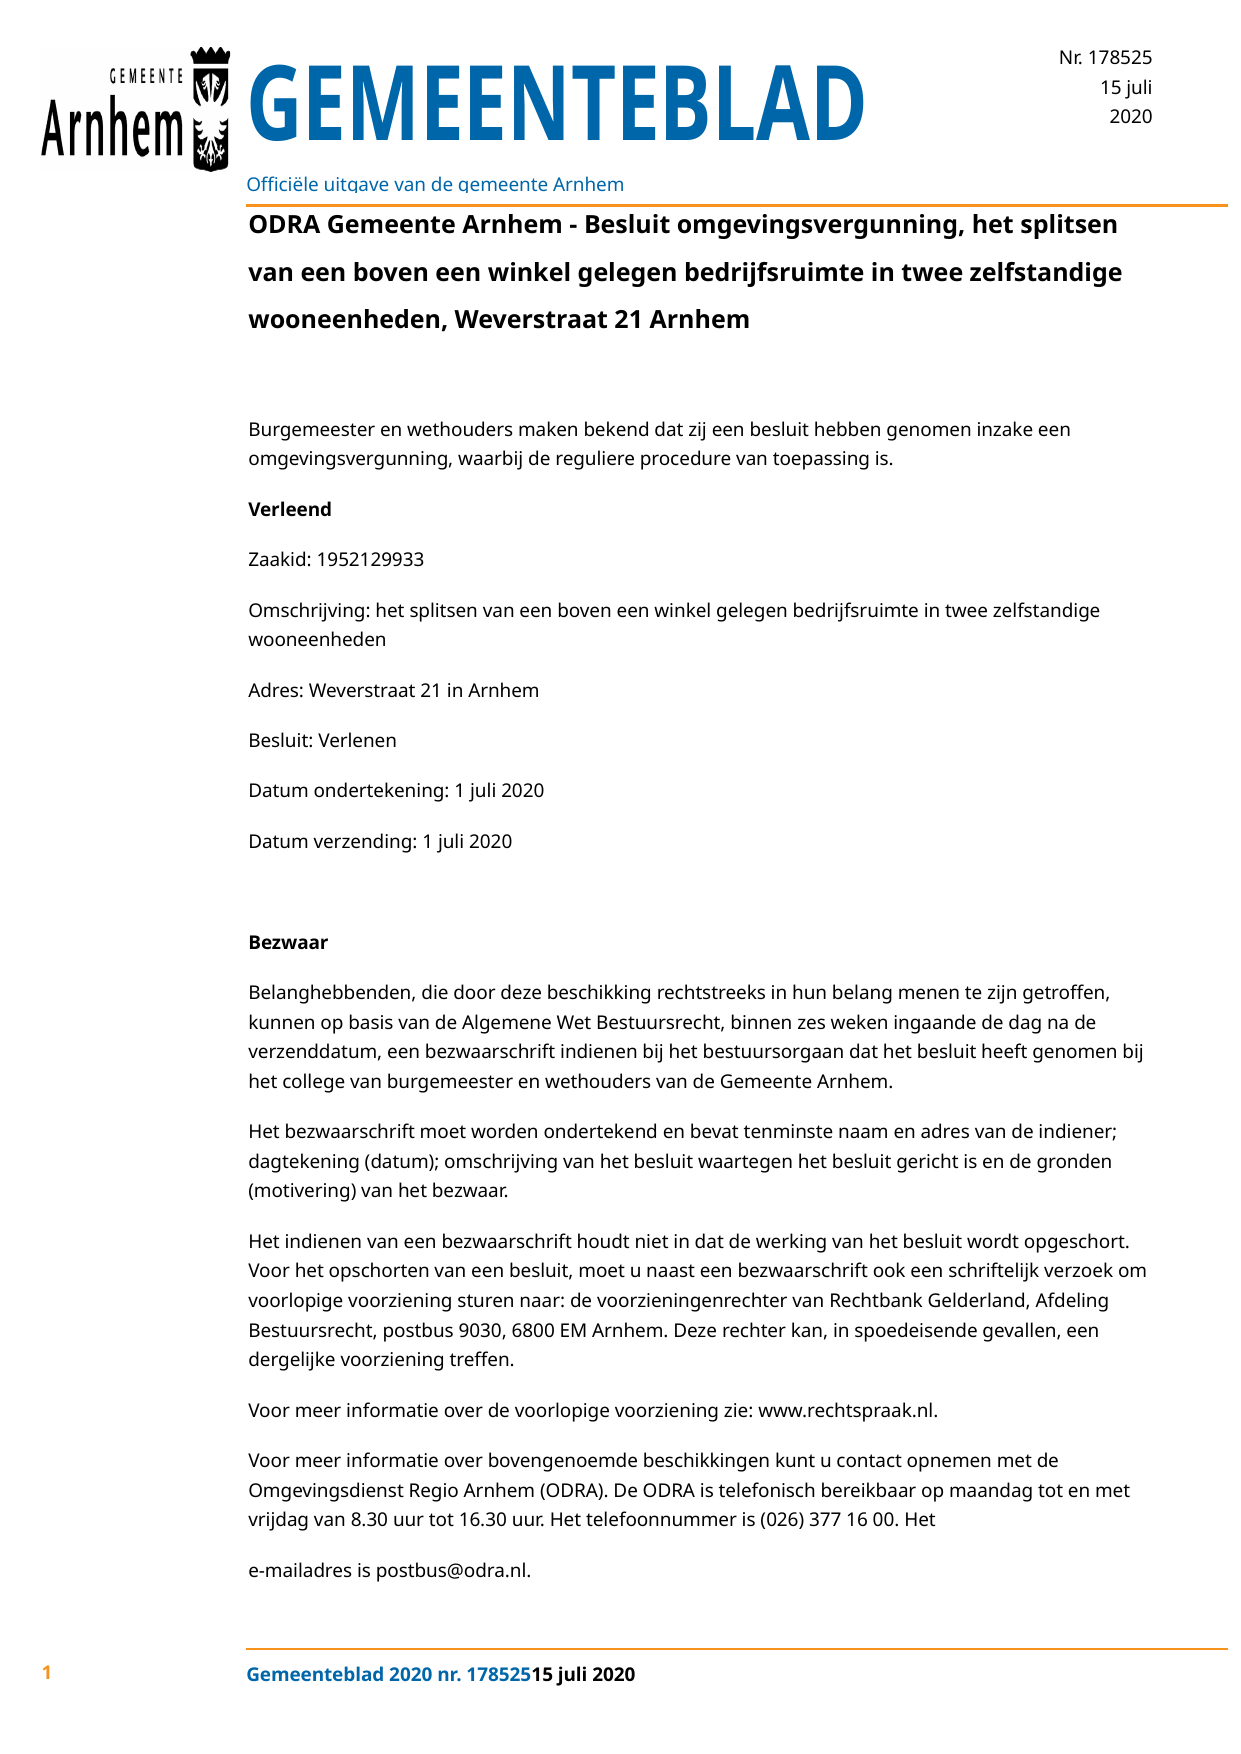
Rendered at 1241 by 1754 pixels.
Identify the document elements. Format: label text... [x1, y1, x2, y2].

text ODRA Gemeente Arnhem - Besluit omgevingsvergunning, het splitsen van een boven een winkel gelegen bedrijfsruimte in twee zelfstandige wooneenheden, Weverstraat 21 Arnhem [248, 207, 1152, 336]
text Voor meer informatie over de voorlopige voorziening zie: www.rechtspraak.nl. [248, 1397, 1152, 1422]
text Besluit: Verlenen [248, 727, 1152, 753]
text Zaakid: 1952129933 [248, 546, 1152, 572]
text Datum verzending: 1 juli 2020 [248, 828, 1152, 854]
picture [41, 47, 231, 172]
text Burgemeester en wethouders maken bekend dat zij een besluit hebben genomen inzake een omgevingsvergunning, waarbij de reguliere procedure van toepassing is. [248, 416, 1152, 471]
text Adres: Weverstraat 21 in Arnhem [248, 677, 1152, 702]
text Het bezwaarschrift moet worden ondertekend en bevat tenminste naam en adres van de indiener; dagtekening (datum); omschrijving van het besluit waartegen het besluit gericht is en de gronden (motivering) van het bezwaar. [248, 1118, 1152, 1203]
text Het indienen van een bezwaarschrift houdt niet in dat de werking van het besluit wordt opgeschort. Voor het opschorten van een besluit, moet u naast een bezwaarschrift ook een schriftelijk verzoek om voorlopige voorziening sturen naar: de voorzieningenrechter van Rechtbank Gelderland, Afdeling Bestuursrecht, postbus 9030, 6800 EM Arnhem. Deze rechter kan, in spoedeisende gevallen, een dergelijke voorziening treffen. [248, 1228, 1152, 1372]
text Verleend [248, 496, 1152, 522]
text Belanghebbenden, die door deze beschikking rechtstreeks in hun belang menen te zijn getroffen, kunnen op basis van de Algemene Wet Bestuursrecht, binnen zes weken ingaande de dag na de verzenddatum, een bezwaarschrift indienen bij het bestuursorgaan dat het besluit heeft genomen bij het college van burgemeester en wethouders van de Gemeente Arnhem. [248, 979, 1152, 1094]
text e-mailadres is postbus@odra.nl. [248, 1557, 1152, 1582]
text Omschrijving: het splitsen van een boven een winkel gelegen bedrijfsruimte in twee zelfstandige wooneenheden [248, 597, 1152, 652]
text Bezwaar [248, 929, 1152, 954]
text Voor meer informatie over bovengenoemde beschikkingen kunt u contact opnemen met de Omgevingsdienst Regio Arnhem (ODRA). De ODRA is telefonisch bereikbaar op maandag tot en met vrijdag van 8.30 uur tot 16.30 uur. Het telefoonnummer is (026) 377 16 00. Het [248, 1447, 1152, 1532]
text Datum ondertekening: 1 juli 2020 [248, 778, 1152, 803]
